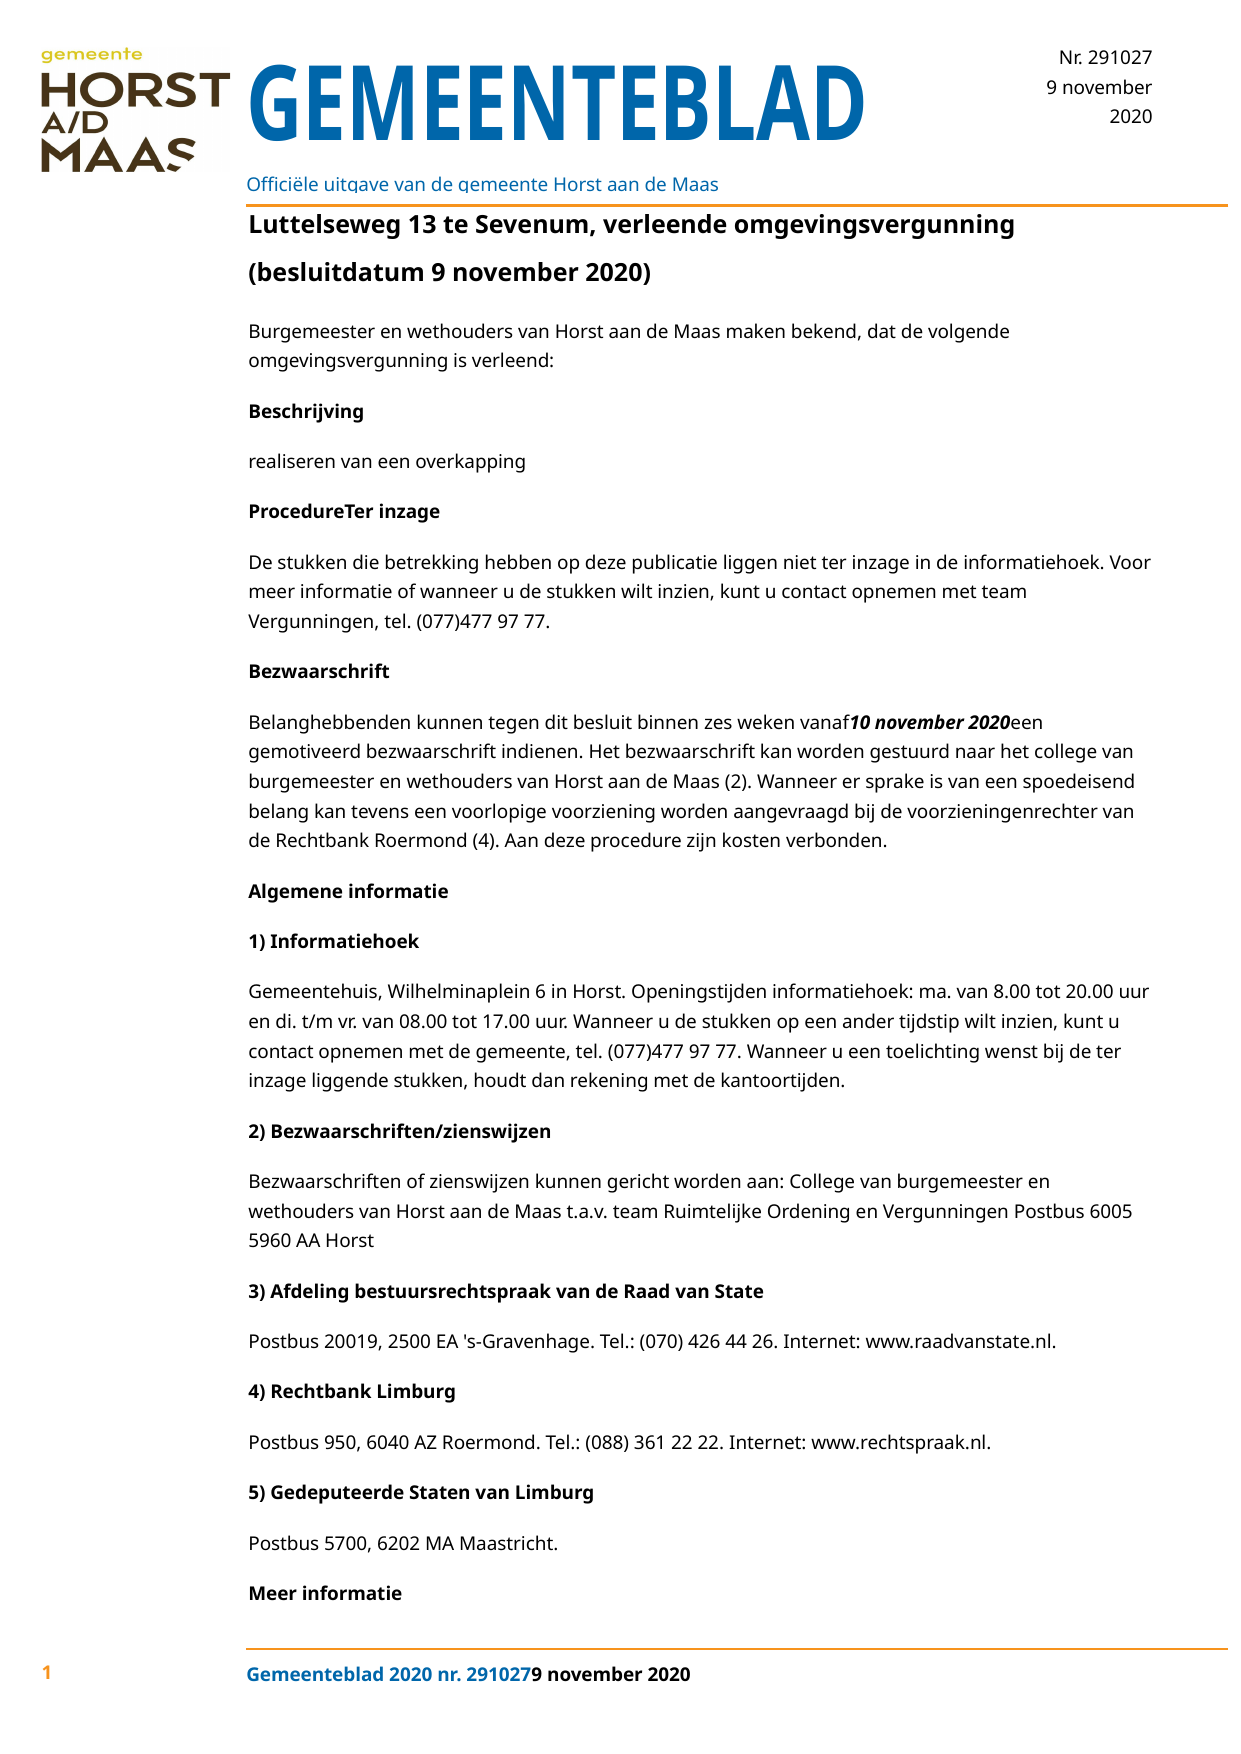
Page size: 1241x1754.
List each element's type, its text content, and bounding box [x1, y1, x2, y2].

text Postbus 5700, 6202 MA Maastricht. [248, 1530, 1152, 1556]
text Beschrijving [248, 398, 1152, 424]
text Bezwaarschrift [248, 659, 1152, 684]
text Bezwaarschriften of zienswijzen kunnen gericht worden aan: College van burgemeester en wethouders van Horst aan de Maas t.a.v. team Ruimtelijke Ordening en Vergunningen Postbus 6005 5960 AA Horst [248, 1168, 1152, 1253]
text Belanghebbenden kunnen tegen dit besluit binnen zes weken vanaf10 november 2020een gemotiveerd bezwaarschrift indienen. Het bezwaarschrift kan worden gestuurd naar het college van burgemeester en wethouders van Horst aan de Maas (2). Wanneer er sprake is van een spoedeisend belang kan tevens een voorlopige voorziening worden aangevraagd bij de voorzieningenrechter van de Rechtbank Roermond (4). Aan deze procedure zijn kosten verbonden. [248, 709, 1152, 853]
text ProcedureTer inzage [248, 499, 1152, 524]
text Postbus 20019, 2500 EA 's-Gravenhage. Tel.: (070) 426 44 26. Internet: www.raadvanstate.nl. [248, 1328, 1152, 1354]
text 5) Gedeputeerde Staten van Limburg [248, 1479, 1152, 1505]
text Gemeentehuis, Wilhelminaplein 6 in Horst. Openingstijden informatiehoek: ma. van 8.00 tot 20.00 uur en di. t/m vr. van 08.00 tot 17.00 uur. Wanneer u de stukken op een ander tijdstip wilt inzien, kunt u contact opnemen met de gemeente, tel. (077)477 97 77. Wanneer u een toelichting wenst bij de ter inzage liggende stukken, houdt dan rekening met de kantoortijden. [248, 979, 1152, 1093]
text 3) Afdeling bestuursrechtspraak van de Raad van State [248, 1278, 1152, 1304]
text Algemene informatie [248, 878, 1152, 904]
text Burgemeester en wethouders van Horst aan de Maas maken bekend, dat de volgende omgevingsvergunning is verleend: [248, 318, 1152, 373]
text 1) Informatiehoek [248, 928, 1152, 954]
text Luttelseweg 13 te Sevenum, verleende omgevingsvergunning (besluitdatum 9 november 2020) [248, 207, 1152, 288]
text De stukken die betrekking hebben op deze publicatie liggen niet ter inzage in de informatiehoek. Voor meer informatie of wanneer u de stukken wilt inzien, kunt u contact opnemen met team Vergunningen, tel. (077)477 97 77. [248, 549, 1152, 634]
text Meer informatie [248, 1580, 1152, 1606]
text Postbus 950, 6040 AZ Roermond. Tel.: (088) 361 22 22. Internet: www.rechtspraak.nl. [248, 1429, 1152, 1455]
text realiseren van een overkapping [248, 448, 1152, 474]
text 4) Rechtbank Limburg [248, 1379, 1152, 1404]
text 2) Bezwaarschriften/zienswijzen [248, 1118, 1152, 1144]
picture [41, 47, 231, 172]
